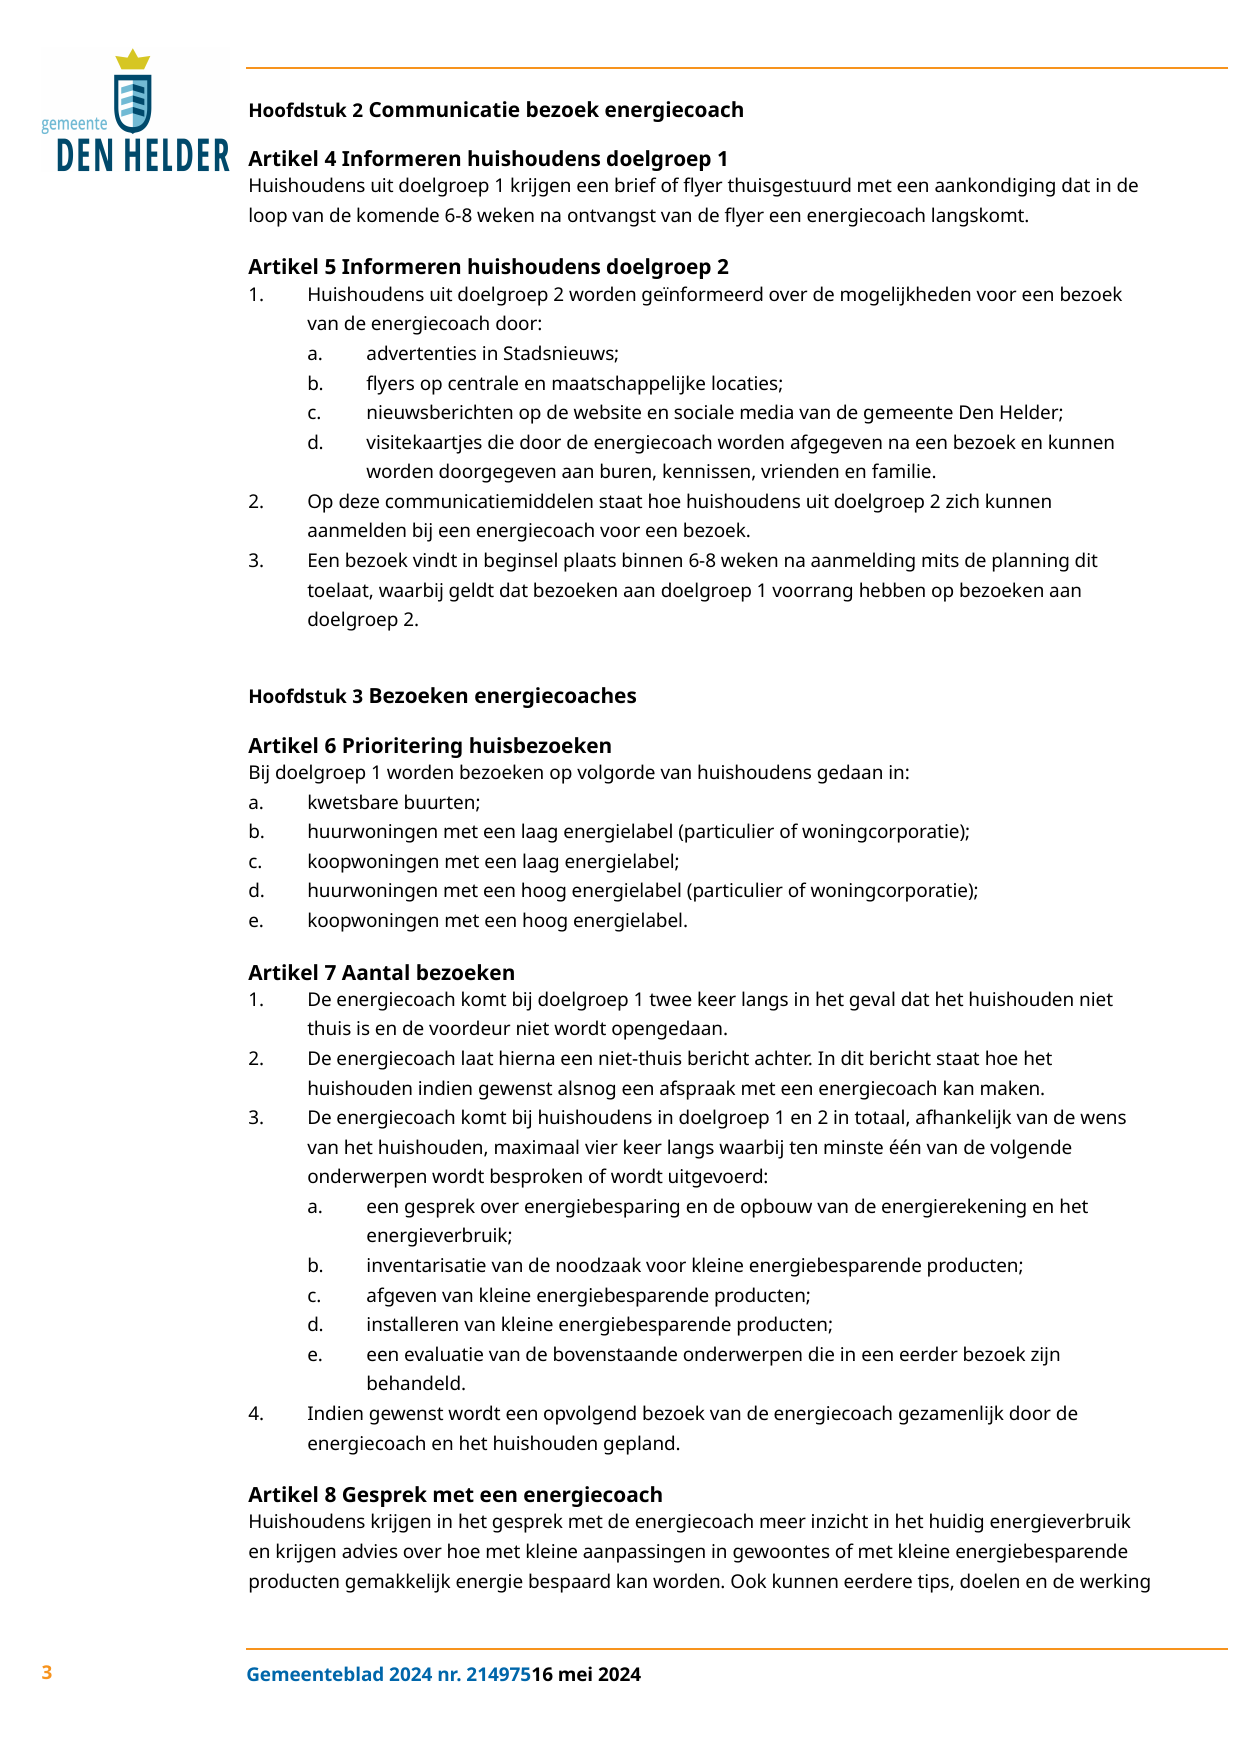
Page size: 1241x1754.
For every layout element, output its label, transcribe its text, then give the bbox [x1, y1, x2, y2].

picture [41, 47, 231, 172]
list koopwoningen met een hoog energielabel. [248, 907, 1152, 933]
list inventarisatie van de noodzaak voor kleine energiebesparende producten; [307, 1252, 1152, 1278]
text Huishoudens krijgen in het gesprek met de energiecoach meer inzicht in het huidig energieverbruik en krijgen advies over hoe met kleine aanpassingen in gewoontes of met kleine energiebesparende producten gemakkelijk energie bespaard kan worden. Ook kunnen eerdere tips, doelen en de werking [248, 1509, 1152, 1593]
list De energiecoach komt bij doelgroep 1 twee keer langs in het geval dat het huishouden niet thuis is en de voordeur niet wordt opengedaan. [248, 986, 1152, 1041]
list De energiecoach komt bij huishoudens in doelgroep 1 en 2 in totaal, afhankelijk van de wens van het huishouden, maximaal vier keer langs waarbij ten minste één van de volgende onderwerpen wordt besproken of wordt uitgevoerd: [248, 1104, 1152, 1189]
text Artikel 5 Informeren huishoudens doelgroep 2 [248, 252, 1152, 281]
list installeren van kleine energiebesparende producten; [307, 1311, 1152, 1337]
list een evaluatie van de bovenstaande onderwerpen die in een eerder bezoek zijn behandeld. [307, 1341, 1152, 1396]
list nieuwsberichten op de website en sociale media van de gemeente Den Helder; [307, 399, 1152, 425]
picture [63, 144, 68, 165]
list flyers op centrale en maatschappelijke locaties; [307, 370, 1152, 395]
text Hoofdstuk 2 Communicatie bezoek energiecoach [248, 95, 1152, 123]
list afgeven van kleine energiebesparende producten; [307, 1282, 1152, 1308]
list visitekaartjes die door de energiecoach worden afgegeven na een bezoek en kunnen worden doorgegeven aan buren, kennissen, vrienden en familie. [307, 429, 1152, 484]
list Op deze communicatiemiddelen staat hoe huishoudens uit doelgroep 2 zich kunnen aanmelden bij een energiecoach voor een bezoek. [248, 488, 1152, 543]
list een gesprek over energiebesparing en de opbouw van de energierekening en het energieverbruik; [307, 1193, 1152, 1248]
list huurwoningen met een laag energielabel (particulier of woningcorporatie); [248, 818, 1152, 844]
list huurwoningen met een hoog energielabel (particulier of woningcorporatie); [248, 878, 1152, 903]
picture [182, 144, 187, 165]
text Artikel 8 Gesprek met een energiecoach [248, 1480, 1152, 1509]
list koopwoningen met een laag energielabel; [248, 848, 1152, 874]
picture [130, 157, 135, 172]
text Artikel 7 Aantal bezoeken [248, 958, 1152, 986]
picture [220, 160, 224, 172]
text Artikel 4 Informeren huishoudens doelgroep 1 [248, 144, 1152, 172]
text Huishoudens uit doelgroep 1 krijgen een brief of flyer thuisgestuurd met een aankondiging dat in de loop van de komende 6-8 weken na ontvangst van de flyer een energiecoach langskomt. [248, 172, 1152, 228]
text Artikel 6 Prioritering huisbezoeken [248, 731, 1152, 759]
list advertenties in Stadsnieuws; [307, 340, 1152, 366]
list De energiecoach laat hierna een niet-thuis bericht achter. In dit bericht staat hoe het huishouden indien gewenst alsnog een afspraak met een energiecoach kan maken. [248, 1045, 1152, 1101]
text Bij doelgroep 1 worden bezoeken op volgorde van huishoudens gedaan in: [248, 759, 1152, 785]
list kwetsbare buurten; [248, 789, 1152, 814]
text Hoofdstuk 3 Bezoeken energiecoaches [248, 682, 1152, 710]
list Een bezoek vindt in beginsel plaats binnen 6-8 weken na aanmelding mits de planning dit toelaat, waarbij geldt dat bezoeken aan doelgroep 1 voorrang hebben op bezoeken aan doelgroep 2. [248, 547, 1152, 632]
list Indien gewenst wordt een opvolgend bezoek van de energiecoach gezamenlijk door de energiecoach en het huishouden gepland. [248, 1400, 1152, 1456]
picture [100, 154, 106, 172]
list Huishoudens uit doelgroep 2 worden geïnformeerd over de mogelijkheden voor een bezoek van de energiecoach door: [248, 281, 1152, 336]
